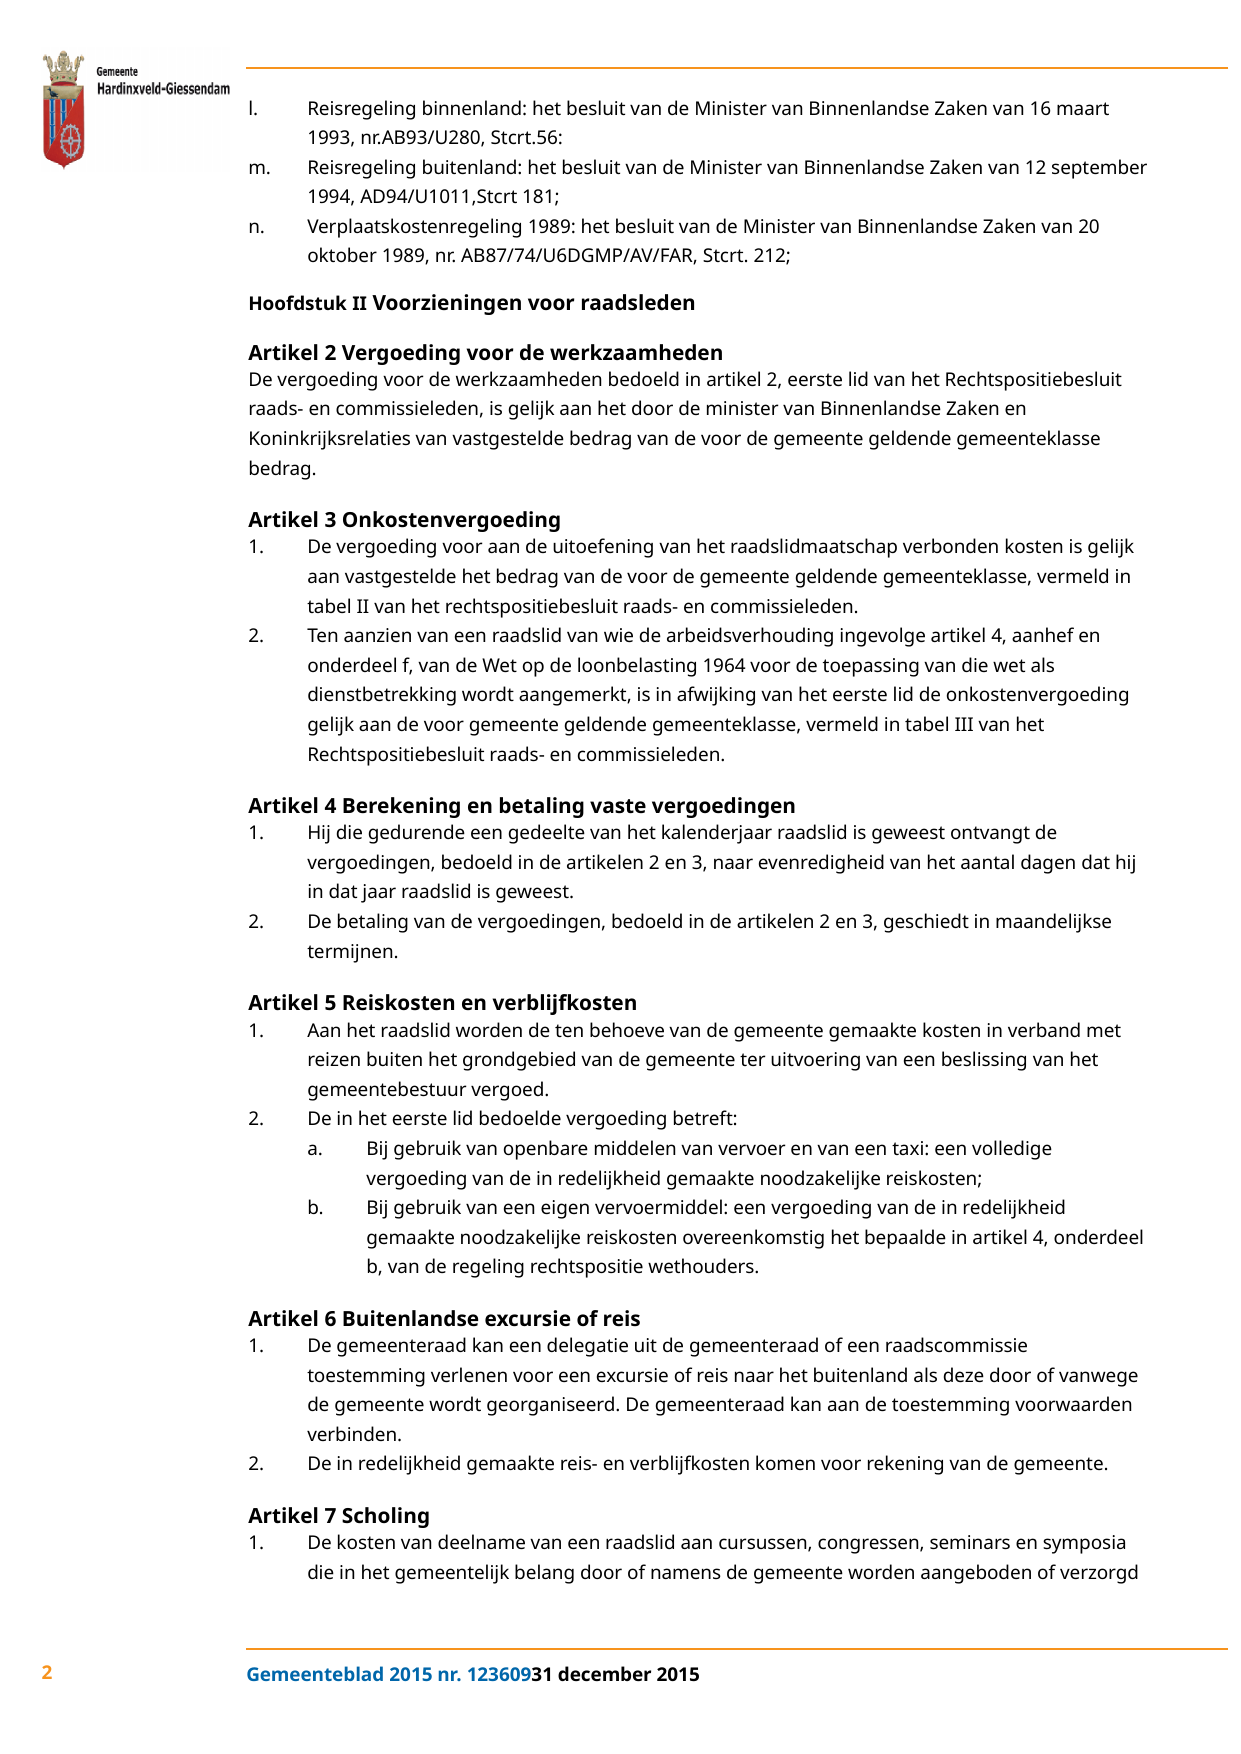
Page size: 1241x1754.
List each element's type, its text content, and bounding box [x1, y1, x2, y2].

text Artikel 2 Vergoeding voor de werkzaamheden [248, 338, 1152, 366]
text Artikel 5 Reiskosten en verblijfkosten [248, 988, 1152, 1017]
list De in redelijkheid gemaakte reis- en verblijfkosten komen voor rekening van de gemeente. [248, 1451, 1152, 1476]
picture [41, 47, 231, 172]
list Verplaatskostenregeling 1989: het besluit van de Minister van Binnenlandse Zaken van 20 oktober 1989, nr. AB87/74/U6DGMP/AV/FAR, Stcrt. 212; [248, 213, 1152, 268]
list De vergoeding voor aan de uitoefening van het raadslidmaatschap verbonden kosten is gelijk aan vastgestelde het bedrag van de voor de gemeente geldende gemeenteklasse, vermeld in tabel II van het rechtspositiebesluit raads- en commissieleden. [248, 534, 1152, 618]
list De kosten van deelname van een raadslid aan cursussen, congressen, seminars en symposia die in het gemeentelijk belang door of namens de gemeente worden aangeboden of verzorgd [248, 1529, 1152, 1585]
list Hij die gedurende een gedeelte van het kalenderjaar raadslid is geweest ontvangt de vergoedingen, bedoeld in de artikelen 2 en 3, naar evenredigheid van het aantal dagen dat hij in dat jaar raadslid is geweest. [248, 819, 1152, 904]
list De in het eerste lid bedoelde vergoeding betreft: [248, 1106, 1152, 1131]
list Bij gebruik van openbare middelen van vervoer en van een taxi: een volledige vergoeding van de in redelijkheid gemaakte noodzakelijke reiskosten; [307, 1135, 1152, 1190]
text Artikel 3 Onkostenvergoeding [248, 505, 1152, 534]
list De gemeenteraad kan een delegatie uit de gemeenteraad of een raadscommissie toestemming verlenen voor een excursie of reis naar het buitenland als deze door of vanwege de gemeente wordt georganiseerd. De gemeenteraad kan aan de toestemming voorwaarden verbinden. [248, 1332, 1152, 1447]
list Reisregeling binnenland: het besluit van de Minister van Binnenlandse Zaken van 16 maart 1993, nr.AB93/U280, Stcrt.56: [248, 95, 1152, 150]
text Hoofdstuk II Voorzieningen voor raadsleden [248, 288, 1152, 317]
list Aan het raadslid worden de ten behoeve van de gemeente gemaakte kosten in verband met reizen buiten het grondgebied van de gemeente ter uitvoering van een beslissing van het gemeentebestuur vergoed. [248, 1017, 1152, 1102]
text De vergoeding voor de werkzaamheden bedoeld in artikel 2, eerste lid van het Rechtspositiebesluit raads- en commissieleden, is gelijk aan het door de minister van Binnenlandse Zaken en Koninkrijksrelaties van vastgestelde bedrag van de voor de gemeente geldende gemeenteklasse bedrag. [248, 366, 1152, 481]
text Artikel 7 Scholing [248, 1501, 1152, 1529]
list De betaling van de vergoedingen, bedoeld in de artikelen 2 en 3, geschiedt in maandelijkse termijnen. [248, 908, 1152, 964]
text Artikel 4 Berekening en betaling vaste vergoedingen [248, 791, 1152, 819]
list Bij gebruik van een eigen vervoermiddel: een vergoeding van de in redelijkheid gemaakte noodzakelijke reiskosten overeenkomstig het bepaalde in artikel 4, onderdeel b, van de regeling rechtspositie wethouders. [307, 1194, 1152, 1279]
text Artikel 6 Buitenlandse excursie of reis [248, 1304, 1152, 1332]
list Ten aanzien van een raadslid van wie de arbeidsverhouding ingevolge artikel 4, aanhef en onderdeel f, van de Wet op de loonbelasting 1964 voor de toepassing van die wet als dienstbetrekking wordt aangemerkt, is in afwijking van het eerste lid de onkostenvergoeding gelijk aan de voor gemeente geldende gemeenteklasse, vermeld in tabel III van het Rechtspositiebesluit raads- en commissieleden. [248, 622, 1152, 766]
list Reisregeling buitenland: het besluit van de Minister van Binnenlandse Zaken van 12 september 1994, AD94/U1011,Stcrt 181; [248, 154, 1152, 209]
